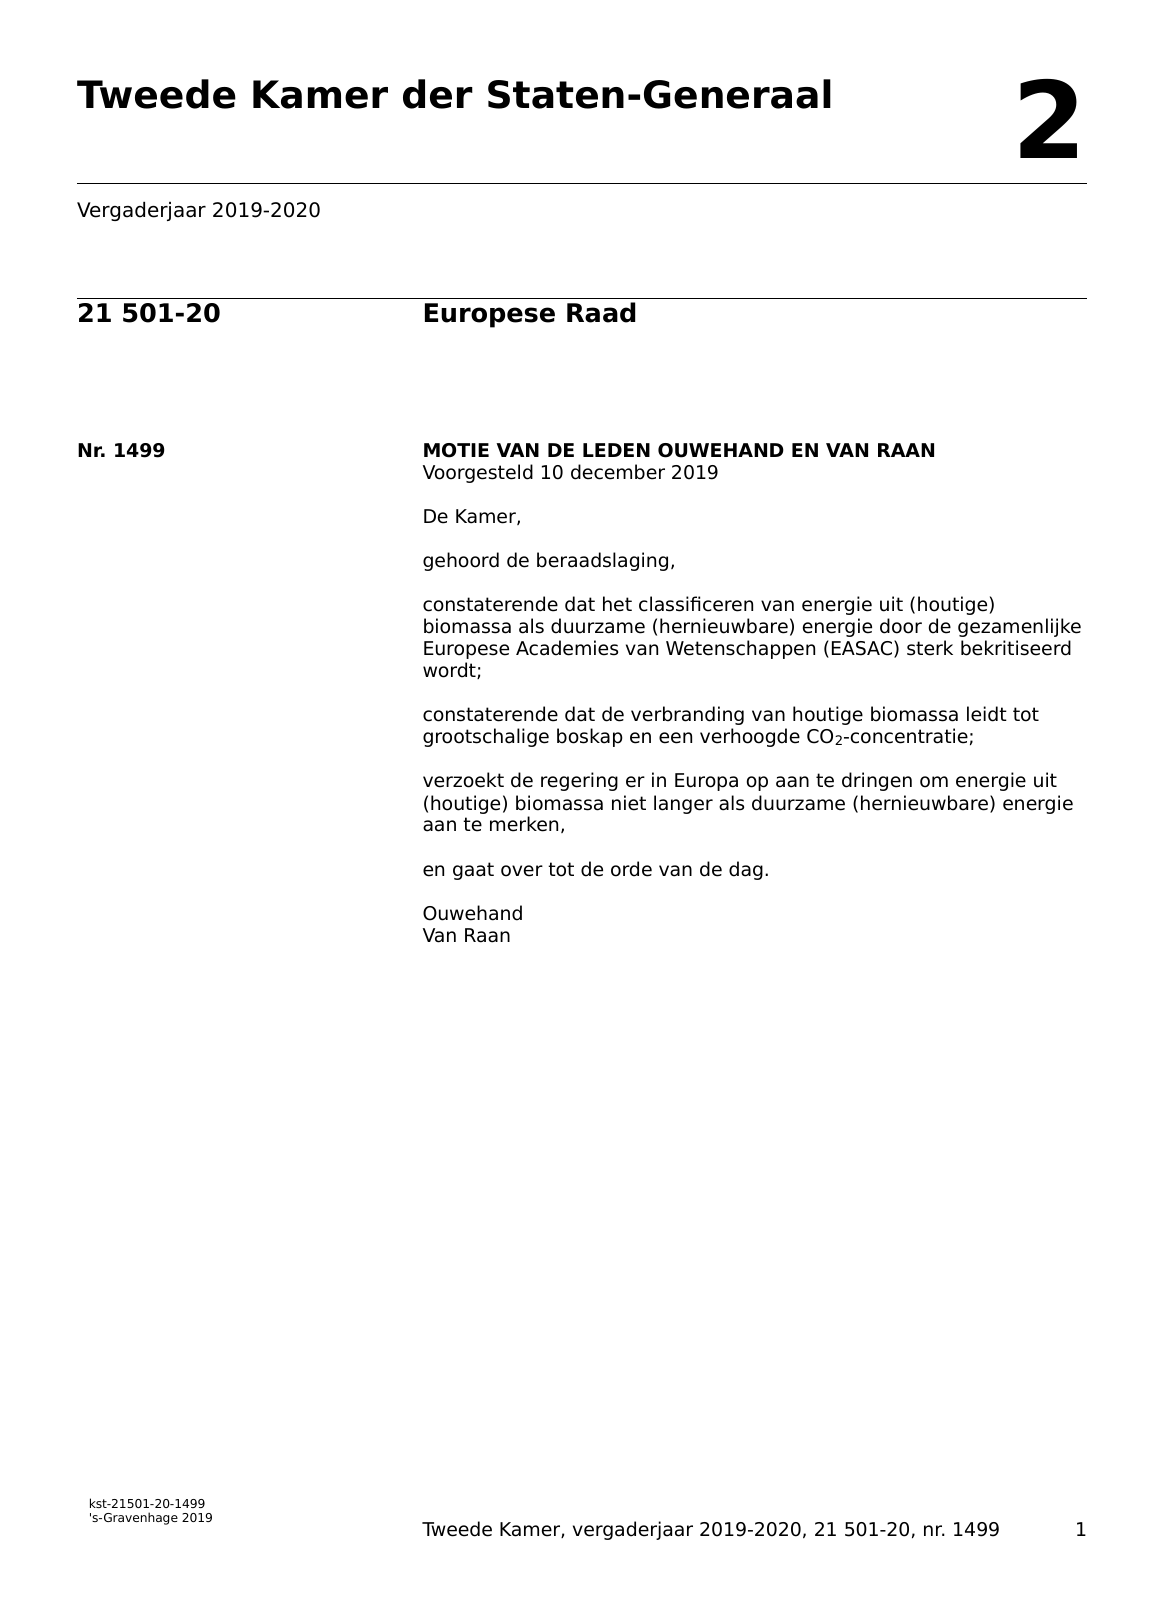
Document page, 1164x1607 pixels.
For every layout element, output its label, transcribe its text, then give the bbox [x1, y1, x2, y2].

table_cell Vergaderjaar 2019-2020 [77, 184, 1087, 298]
text Van Raan [422, 925, 1087, 947]
text Voorgesteld 10 december 2019 [422, 462, 1087, 484]
table_header 2 [886, 59, 1087, 183]
text Ouwehand [422, 903, 1087, 925]
text gehoord de beraadslaging, [422, 550, 1087, 572]
text constaterende dat de verbranding van houtige biomassa leidt tot grootschalige boskap en een verhoogde CO2-concentratie; [422, 704, 1087, 748]
subtitle 21 501-20 Europese Raad [77, 299, 1087, 329]
text constaterende dat het classificeren van energie uit (houtige) biomassa als duurzame (hernieuwbare) energie door de gezamenlijke Europese Academies van Wetenschappen (EASAC) sterk bekritiseerd wordt; [422, 594, 1087, 682]
text kst-21501-20-1499 [88, 1497, 323, 1511]
text verzoekt de regering er in Europa op aan te dringen om energie uit (houtige) biomassa niet langer als duurzame (hernieuwbare) energie aan te merken, [422, 770, 1087, 836]
table_header Tweede Kamer der Staten-Generaal [77, 59, 886, 183]
subtitle Nr. 1499 MOTIE VAN DE LEDEN OUWEHAND EN VAN RAAN [77, 440, 1087, 462]
text 's-Gravenhage 2019 [88, 1511, 323, 1525]
text De Kamer, [422, 506, 1087, 528]
text en gaat over tot de orde van de dag. [422, 858, 1087, 881]
